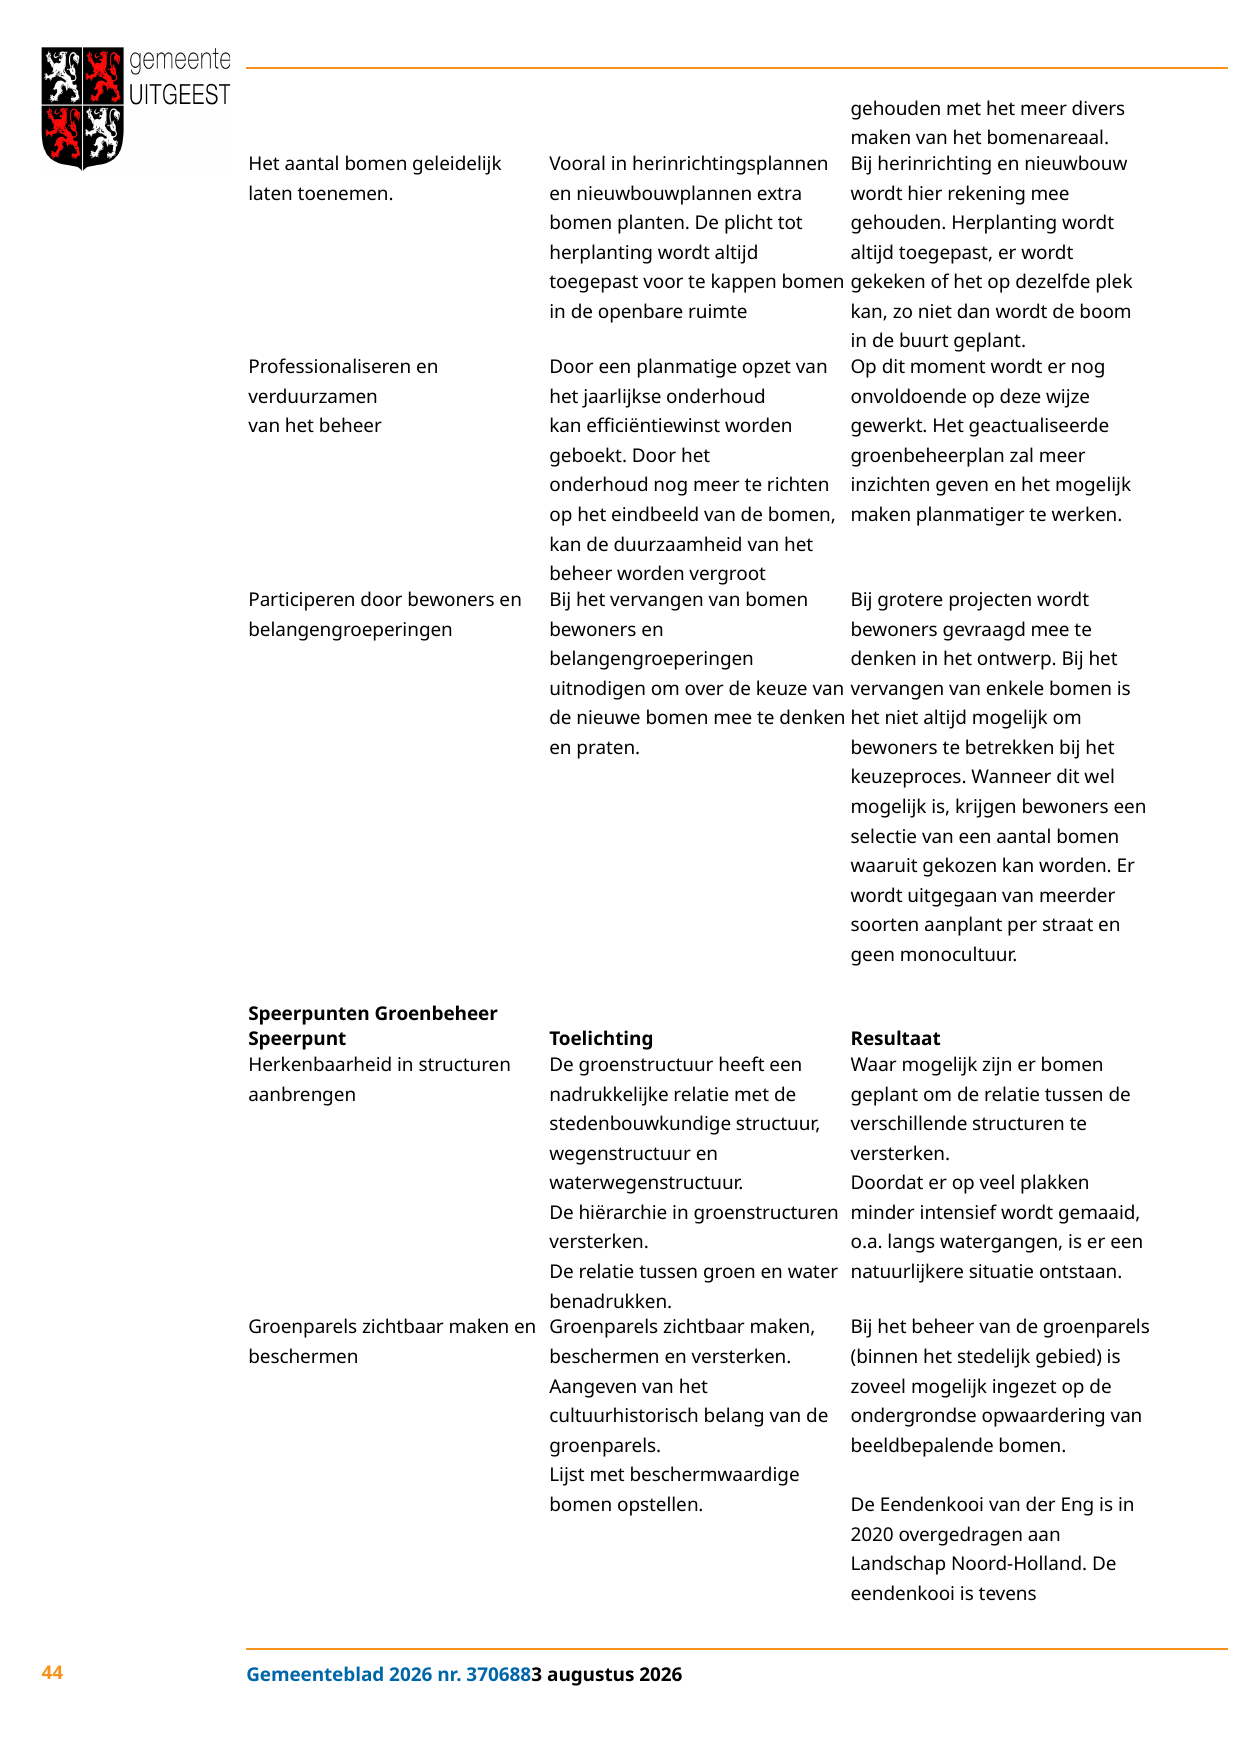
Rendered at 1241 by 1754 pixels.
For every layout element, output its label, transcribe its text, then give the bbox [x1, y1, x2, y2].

table_cell Participeren door bewoners en belangengroeperingen [248, 586, 549, 967]
picture [41, 47, 231, 172]
table_cell Resultaat [850, 1026, 1152, 1051]
table_cell De groenstructuur heeft een nadrukkelijke relatie met de stedenbouwkundige structuur, wegenstructuur en waterwegenstructuur. De hiërarchie in groenstructuren versterken. De relatie tussen groen en water benadrukken. [549, 1051, 850, 1314]
table_cell Speerpunt [248, 1026, 549, 1051]
table_cell [549, 95, 850, 150]
table_cell Professionaliseren en verduurzamen van het beheer [248, 353, 549, 586]
table_cell Bij het vervangen van bomen bewoners en belangengroeperingen uitnodigen om over de keuze van de nieuwe bomen mee te denken en praten. [549, 586, 850, 967]
table_cell Groenparels zichtbaar maken, beschermen en versterken. Aangeven van het cultuurhistorisch belang van de groenparels. Lijst met beschermwaardige bomen opstellen. [549, 1314, 850, 1606]
table_cell gehouden met het meer divers maken van het bomenareaal. [850, 95, 1152, 150]
table_cell [248, 95, 549, 150]
table_cell Toelichting [549, 1026, 850, 1051]
table_cell Waar mogelijk zijn er bomen geplant om de relatie tussen de verschillende structuren te versterken. Doordat er op veel plakken minder intensief wordt gemaaid, o.a. langs watergangen, is er een natuurlijkere situatie ontstaan. [850, 1051, 1152, 1314]
table_cell Het aantal bomen geleidelijk laten toenemen. [248, 150, 549, 353]
table_cell Op dit moment wordt er nog onvoldoende op deze wijze gewerkt. Het geactualiseerde groenbeheerplan zal meer inzichten geven en het mogelijk maken planmatiger te werken. [850, 353, 1152, 586]
table_cell Bij grotere projecten wordt bewoners gevraagd mee te denken in het ontwerp. Bij het vervangen van enkele bomen is het niet altijd mogelijk om bewoners te betrekken bij het keuzeproces. Wanneer dit wel mogelijk is, krijgen bewoners een selectie van een aantal bomen waaruit gekozen kan worden. Er wordt uitgegaan van meerder soorten aanplant per straat en geen monocultuur. [850, 586, 1152, 967]
table_cell Vooral in herinrichtingsplannen en nieuwbouwplannen extra bomen planten. De plicht tot herplanting wordt altijd toegepast voor te kappen bomen in de openbare ruimte [549, 150, 850, 353]
table_header Speerpunten Groenbeheer [248, 1000, 1152, 1026]
table_cell Bij herinrichting en nieuwbouw wordt hier rekening mee gehouden. Herplanting wordt altijd toegepast, er wordt gekeken of het op dezelfde plek kan, zo niet dan wordt de boom in de buurt geplant. [850, 150, 1152, 353]
table_cell Groenparels zichtbaar maken en beschermen [248, 1314, 549, 1606]
table_cell Door een planmatige opzet van het jaarlijkse onderhoud kan efficiëntiewinst worden geboekt. Door het onderhoud nog meer te richten op het eindbeeld van de bomen, kan de duurzaamheid van het beheer worden vergroot [549, 353, 850, 586]
table_cell Bij het beheer van de groenparels (binnen het stedelijk gebied) is zoveel mogelijk ingezet op de ondergrondse opwaardering van beeldbepalende bomen. De Eendenkooi van der Eng is in 2020 overgedragen aan Landschap Noord-Holland. De eendenkooi is tevens [850, 1314, 1152, 1606]
table_cell Herkenbaarheid in structuren aanbrengen [248, 1051, 549, 1314]
